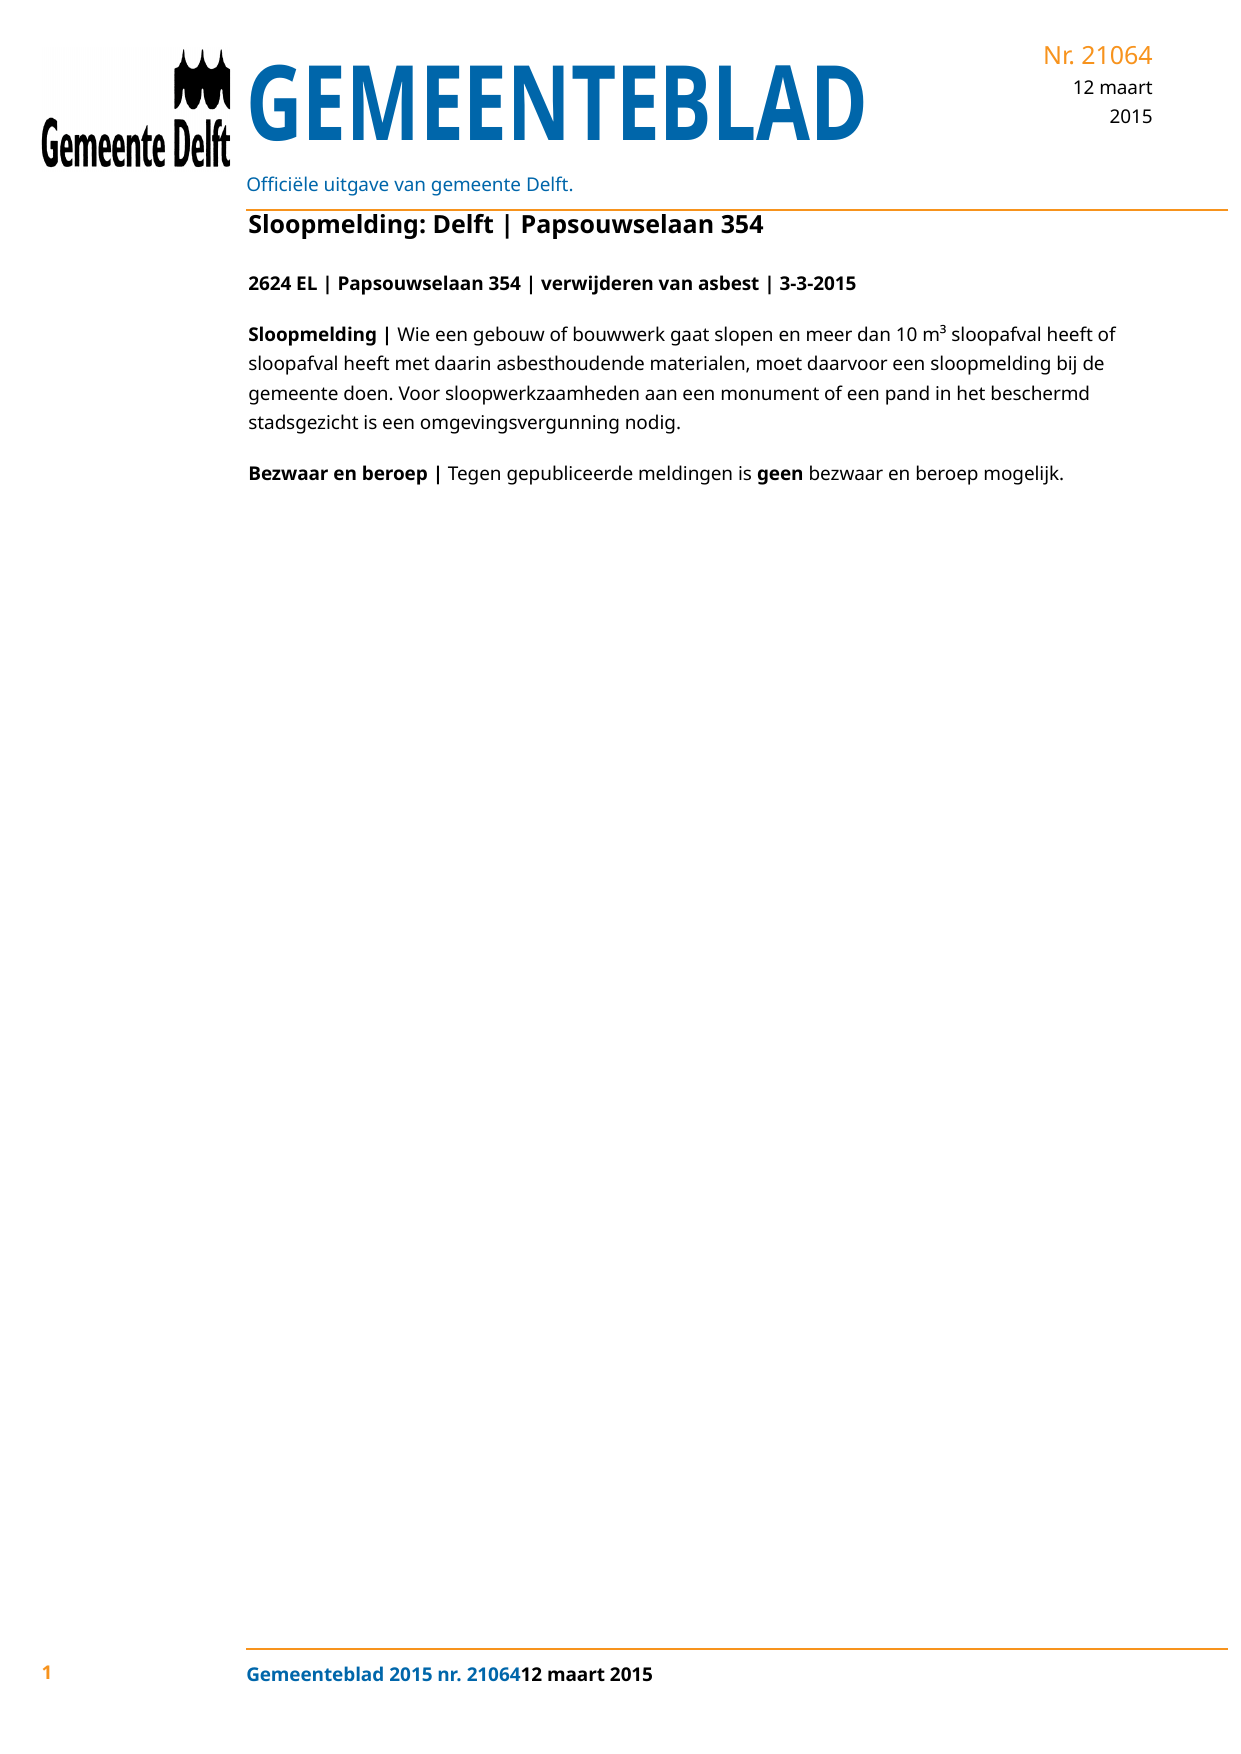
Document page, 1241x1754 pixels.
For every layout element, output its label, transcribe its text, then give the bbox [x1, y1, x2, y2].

text Bezwaar en beroep | Tegen gepubliceerde meldingen is geen bezwaar en beroep mogelijk. [248, 460, 1152, 486]
text Sloopmelding: Delft | Papsouwselaan 354 [248, 211, 1152, 241]
text Sloopmelding | Wie een gebouw of bouwwerk gaat slopen en meer dan 10 m³ sloopafval heeft of sloopafval heeft met daarin asbesthoudende materialen, moet daarvoor een sloopmelding bij de gemeente doen. Voor sloopwerkzaamheden aan een monument of een pand in het beschermd stadsgezicht is een omgevingsvergunning nodig. [248, 321, 1152, 435]
text 2624 EL | Papsouwselaan 354 | verwijderen van asbest | 3-3-2015 [248, 270, 1152, 296]
picture [41, 47, 231, 172]
